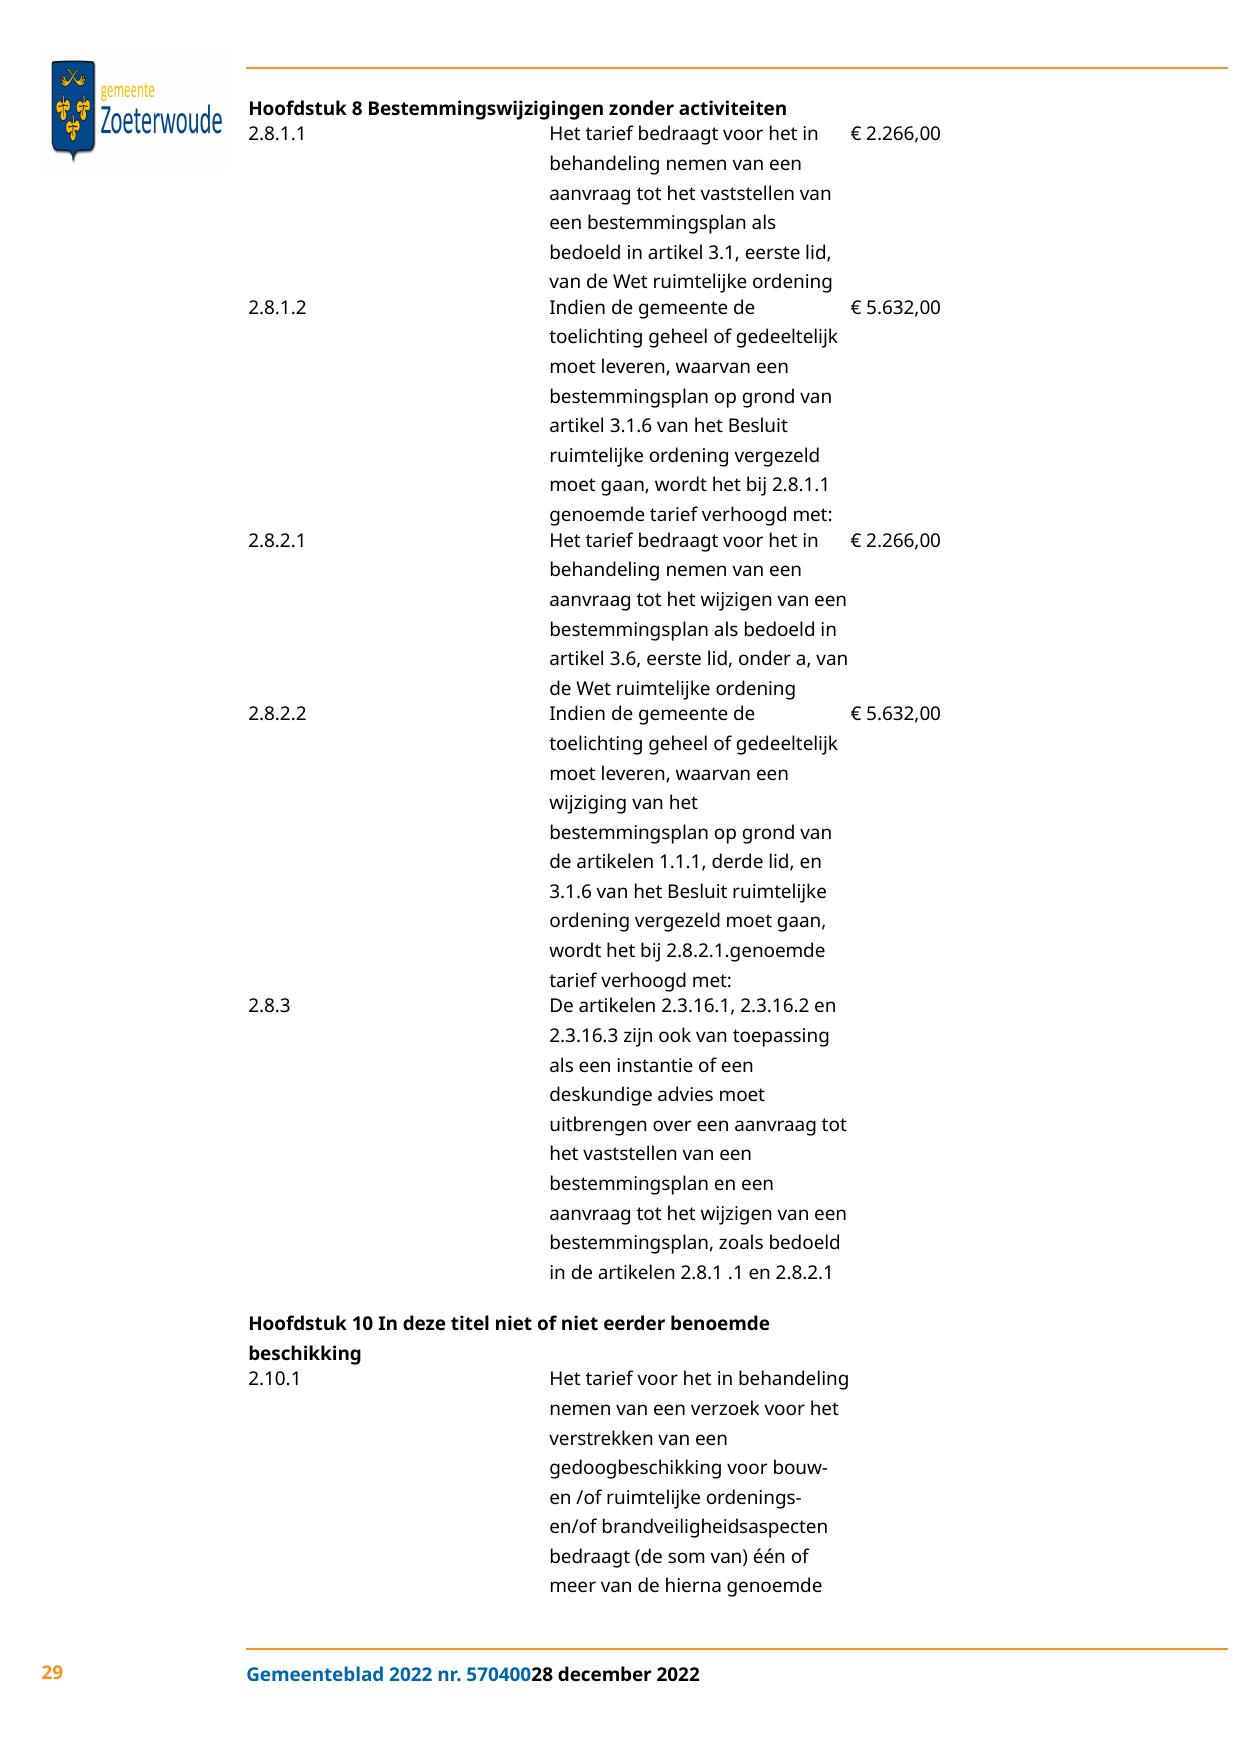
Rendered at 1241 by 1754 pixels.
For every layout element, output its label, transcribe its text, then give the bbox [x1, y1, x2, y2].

table_cell 2.8.2.1 [248, 527, 549, 701]
table_cell Hoofdstuk 10 In deze titel niet of niet eerder benoemde beschikking [248, 1310, 850, 1366]
table_cell 2.8.1.2 [248, 294, 549, 527]
table_cell [248, 1285, 850, 1310]
table_cell Indien de gemeente de toelichting geheel of gedeeltelijk moet leveren, waarvan een wijziging van het bestemmingsplan op grond van de artikelen 1.1.1, derde lid, en 3.1.6 van het Besluit ruimtelijke ordening vergezeld moet gaan, wordt het bij 2.8.2.1.genoemde tarief verhoogd met: [549, 701, 850, 993]
table_cell Het tarief bedraagt voor het in behandeling nemen van een aanvraag tot het vaststellen van een bestemmingsplan als bedoeld in artikel 3.1, eerste lid, van de Wet ruimtelijke ordening [549, 121, 850, 294]
table_cell € 5.632,00 [850, 294, 1152, 527]
table_cell Het tarief voor het in behandeling nemen van een verzoek voor het verstrekken van een gedoogbeschikking voor bouw- en /of ruimtelijke ordenings- en/of brandveiligheidsaspecten bedraagt (de som van) één of meer van de hierna genoemde [549, 1366, 850, 1598]
table_cell Hoofdstuk 8 Bestemmingswijzigingen zonder activiteiten [248, 95, 850, 121]
table_cell [850, 95, 1152, 121]
table_cell € 2.266,00 [850, 121, 1152, 294]
table_cell Het tarief bedraagt voor het in behandeling nemen van een aanvraag tot het wijzigen van een bestemmingsplan als bedoeld in artikel 3.6, eerste lid, onder a, van de Wet ruimtelijke ordening [549, 527, 850, 701]
table_cell € 2.266,00 [850, 527, 1152, 701]
picture [41, 47, 231, 172]
table_cell [850, 993, 1152, 1284]
table_cell [850, 1366, 1152, 1598]
table_cell Indien de gemeente de toelichting geheel of gedeeltelijk moet leveren, waarvan een bestemmingsplan op grond van artikel 3.1.6 van het Besluit ruimtelijke ordening vergezeld moet gaan, wordt het bij 2.8.1.1 genoemde tarief verhoogd met: [549, 294, 850, 527]
table_cell 2.10.1 [248, 1366, 549, 1598]
table_cell 2.8.2.2 [248, 701, 549, 993]
table_cell 2.8.3 [248, 993, 549, 1284]
table_cell De artikelen 2.3.16.1, 2.3.16.2 en 2.3.16.3 zijn ook van toepassing als een instantie of een deskundige advies moet uitbrengen over een aanvraag tot het vaststellen van een bestemmingsplan en een aanvraag tot het wijzigen van een bestemmingsplan, zoals bedoeld in de artikelen 2.8.1 .1 en 2.8.2.1 [549, 993, 850, 1284]
table_cell [850, 1285, 1152, 1310]
table_cell 2.8.1.1 [248, 121, 549, 294]
table_cell € 5.632,00 [850, 701, 1152, 993]
table_cell [850, 1310, 1152, 1366]
